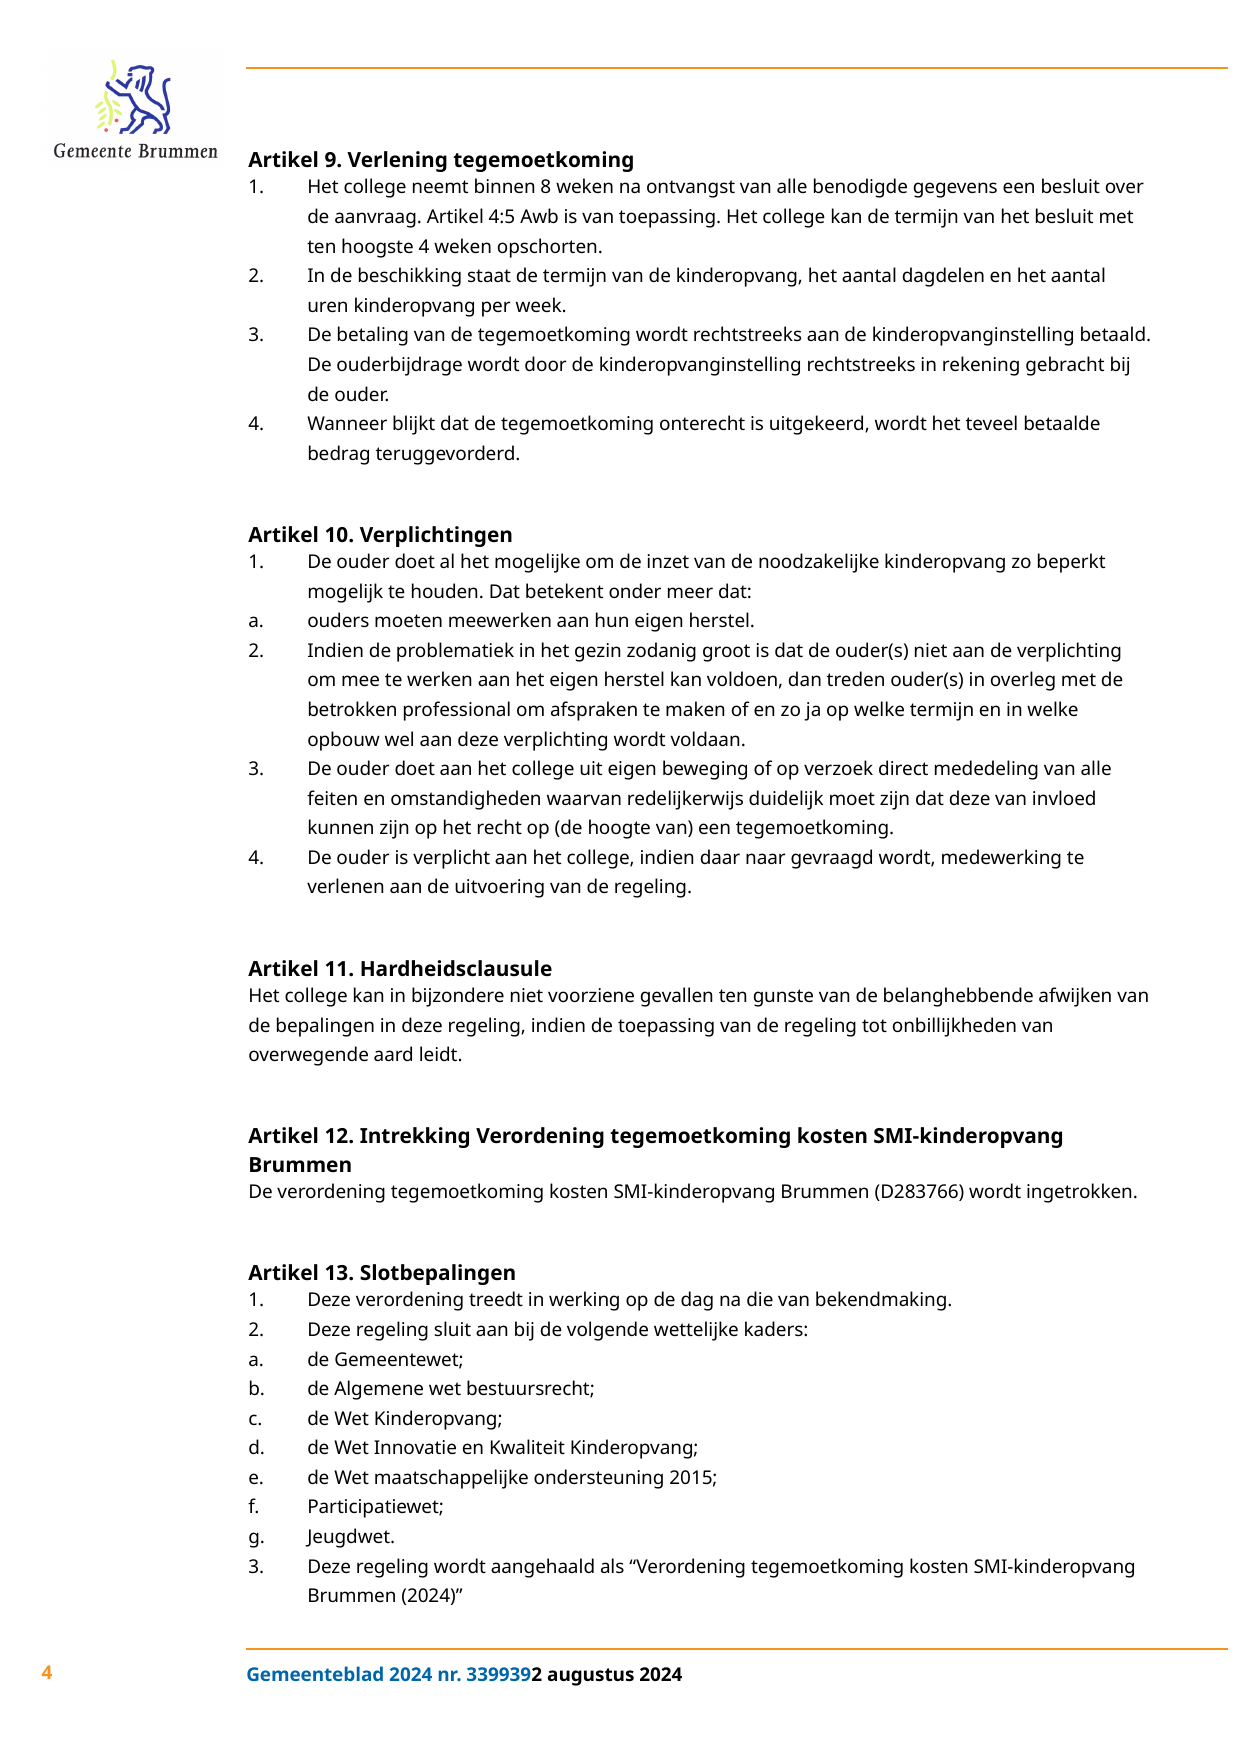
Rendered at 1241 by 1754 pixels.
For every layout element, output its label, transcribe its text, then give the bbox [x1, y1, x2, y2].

list de Wet Kinderopvang; [248, 1405, 1152, 1431]
list Jeugdwet. [248, 1523, 1152, 1549]
list De ouder is verplicht aan het college, indien daar naar gevraagd wordt, medewerking te verlenen aan de uitvoering van de regeling. [248, 844, 1152, 899]
list Wanneer blijkt dat de tegemoetkoming onterecht is uitgekeerd, wordt het teveel betaalde bedrag teruggevorderd. [248, 410, 1152, 466]
list Deze verordening treedt in werking op de dag na die van bekendmaking. [248, 1287, 1152, 1312]
text Artikel 12. Intrekking Verordening tegemoetkoming kosten SMI-kinderopvang Brummen [248, 1121, 1152, 1178]
picture [41, 47, 231, 172]
text Artikel 9. Verlening tegemoetkoming [248, 145, 1152, 174]
list Deze regeling wordt aangehaald als “Verordening tegemoetkoming kosten SMI-kinderopvang Brummen (2024)” [248, 1553, 1152, 1608]
list De ouder doet al het mogelijke om de inzet van de noodzakelijke kinderopvang zo beperkt mogelijk te houden. Dat betekent onder meer dat: [248, 548, 1152, 604]
text De verordening tegemoetkoming kosten SMI-kinderopvang Brummen (D283766) wordt ingetrokken. [248, 1178, 1152, 1204]
list de Algemene wet bestuursrecht; [248, 1375, 1152, 1401]
list De betaling van de tegemoetkoming wordt rechtstreeks aan de kinderopvanginstelling betaald. De ouderbijdrage wordt door de kinderopvanginstelling rechtstreeks in rekening gebracht bij de ouder. [248, 322, 1152, 406]
list In de beschikking staat de termijn van de kinderopvang, het aantal dagdelen en het aantal uren kinderopvang per week. [248, 262, 1152, 318]
list Participatiewet; [248, 1494, 1152, 1519]
text Het college kan in bijzondere niet voorziene gevallen ten gunste van de belanghebbende afwijken van de bepalingen in deze regeling, indien de toepassing van de regeling tot onbillijkheden van overwegende aard leidt. [248, 982, 1152, 1067]
text Artikel 11. Hardheidsclausule [248, 954, 1152, 982]
list de Wet Innovatie en Kwaliteit Kinderopvang; [248, 1434, 1152, 1460]
list Het college neemt binnen 8 weken na ontvangst van alle benodigde gegevens een besluit over de aanvraag. Artikel 4:5 Awb is van toepassing. Het college kan de termijn van het besluit met ten hoogste 4 weken opschorten. [248, 174, 1152, 258]
list Deze regeling sluit aan bij de volgende wettelijke kaders: [248, 1316, 1152, 1342]
list Indien de problematiek in het gezin zodanig groot is dat de ouder(s) niet aan de verplichting om mee te werken aan het eigen herstel kan voldoen, dan treden ouder(s) in overleg met de betrokken professional om afspraken te maken of en zo ja op welke termijn en in welke opbouw wel aan deze verplichting wordt voldaan. [248, 637, 1152, 752]
list ouders moeten meewerken aan hun eigen herstel. [248, 607, 1152, 633]
text Artikel 10. Verplichtingen [248, 520, 1152, 548]
list De ouder doet aan het college uit eigen beweging of op verzoek direct mededeling van alle feiten en omstandigheden waarvan redelijkerwijs duidelijk moet zijn dat deze van invloed kunnen zijn op het recht op (de hoogte van) een tegemoetkoming. [248, 755, 1152, 840]
list de Wet maatschappelijke ondersteuning 2015; [248, 1464, 1152, 1490]
list de Gemeentewet; [248, 1346, 1152, 1372]
text Artikel 13. Slotbepalingen [248, 1258, 1152, 1287]
